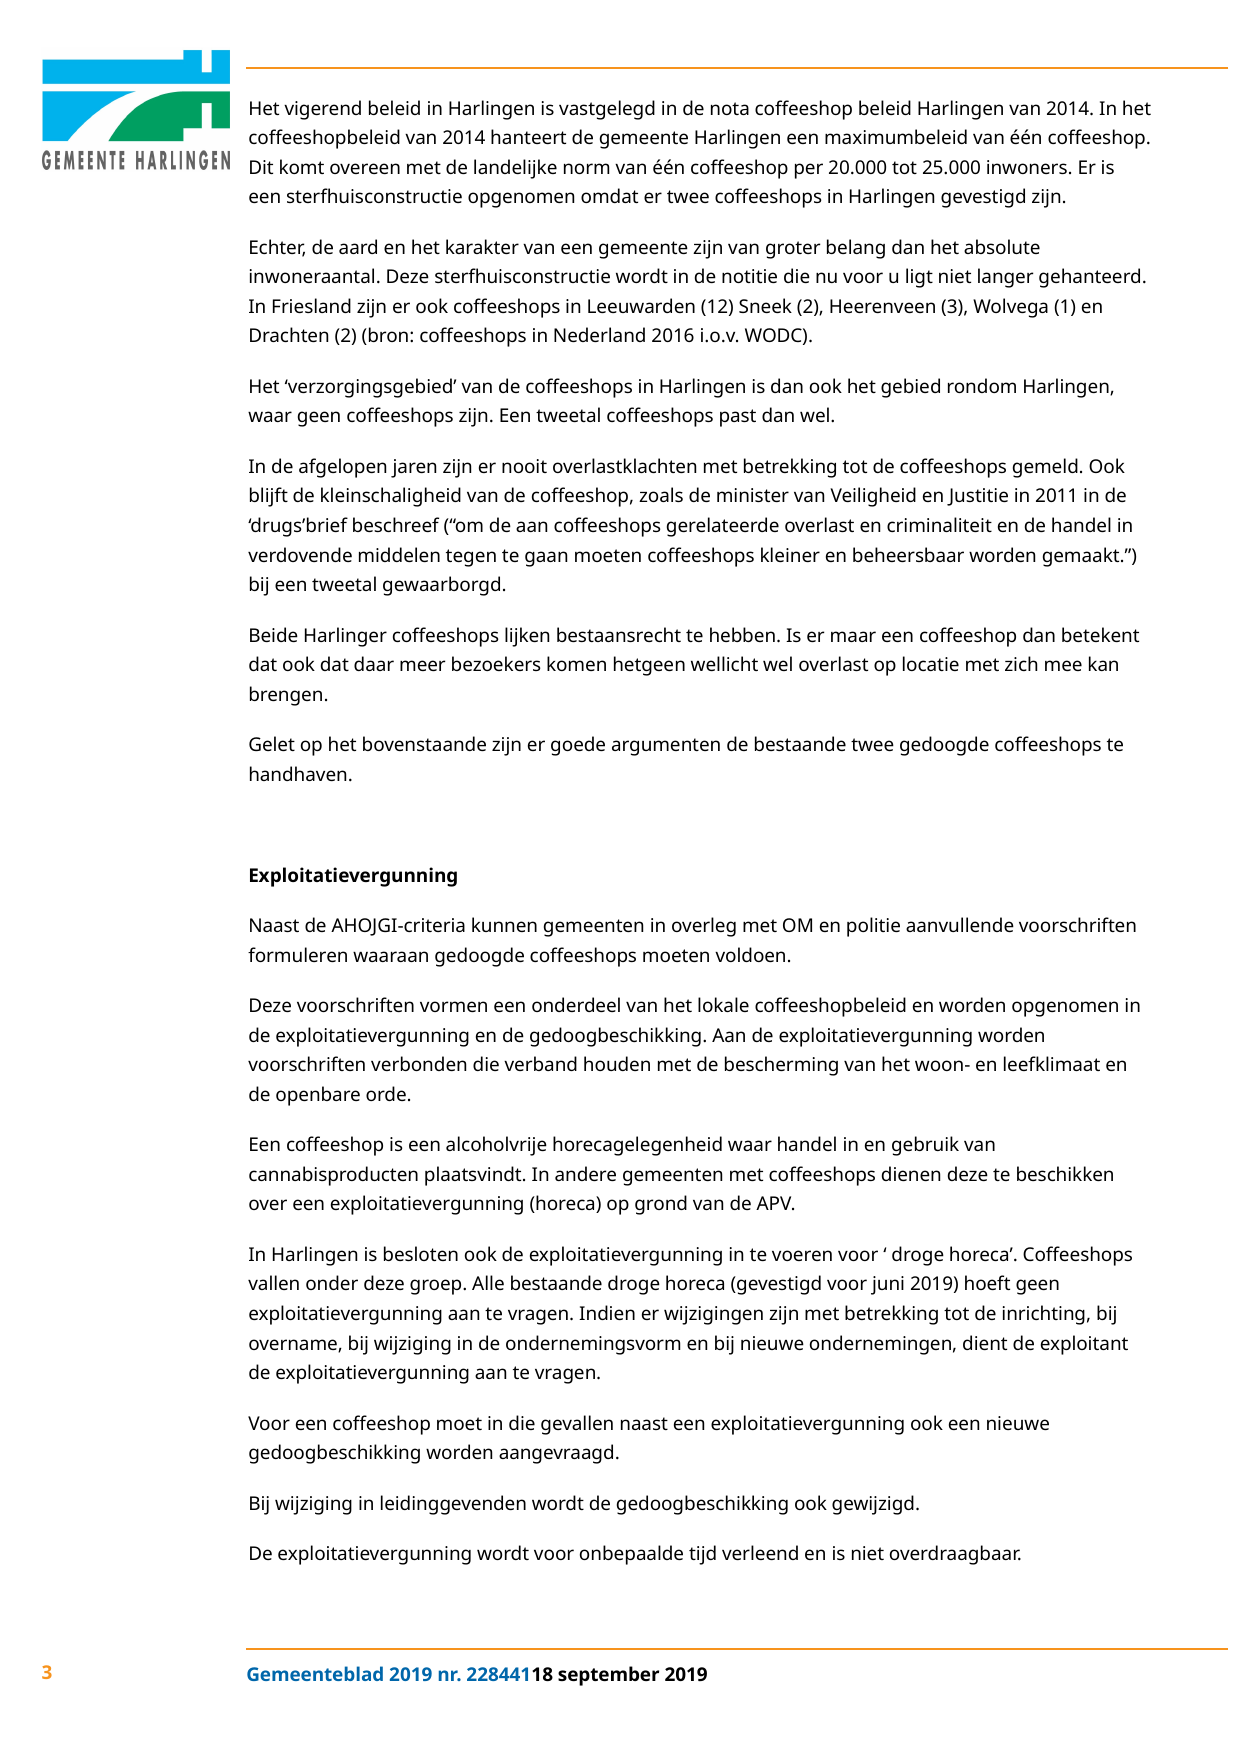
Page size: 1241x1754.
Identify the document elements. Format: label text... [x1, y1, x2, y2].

text Het ‘verzorgingsgebied’ van de coffeeshops in Harlingen is dan ook het gebied rondom Harlingen, waar geen coffeeshops zijn. Een tweetal coffeeshops past dan wel. [248, 373, 1152, 428]
text Beide Harlinger coffeeshops lijken bestaansrecht te hebben. Is er maar een coffeeshop dan betekent dat ook dat daar meer bezoekers komen hetgeen wellicht wel overlast op locatie met zich mee kan brengen. [248, 622, 1152, 707]
text In de afgelopen jaren zijn er nooit overlastklachten met betrekking tot de coffeeshops gemeld. Ook blijft de kleinschaligheid van de coffeeshop, zoals de minister van Veiligheid en Justitie in 2011 in de ‘drugs’brief beschreef (“om de aan coffeeshops gerelateerde overlast en criminaliteit en de handel in verdovende middelen tegen te gaan moeten coffeeshops kleiner en beheersbaar worden gemaakt.”) bij een tweetal gewaarborgd. [248, 453, 1152, 597]
text Gelet op het bovenstaande zijn er goede argumenten de bestaande twee gedoogde coffeeshops te handhaven. [248, 731, 1152, 787]
text Echter, de aard en het karakter van een gemeente zijn van groter belang dan het absolute inwoneraantal. Deze sterfhuisconstructie wordt in de notitie die nu voor u ligt niet langer gehanteerd. In Friesland zijn er ook coffeeshops in Leeuwarden (12) Sneek (2), Heerenveen (3), Wolvega (1) en Drachten (2) (bron: coffeeshops in Nederland 2016 i.o.v. WODC). [248, 234, 1152, 348]
text Deze voorschriften vormen een onderdeel van het lokale coffeeshopbeleid en worden opgenomen in de exploitatievergunning en de gedoogbeschikking. Aan de exploitatievergunning worden voorschriften verbonden die verband houden met de bescherming van het woon- en leefklimaat en de openbare orde. [248, 992, 1152, 1107]
text Naast de AHOJGI-criteria kunnen gemeenten in overleg met OM en politie aanvullende voorschriften formuleren waaraan gedoogde coffeeshops moeten voldoen. [248, 912, 1152, 968]
text Exploitatievergunning [248, 862, 1152, 888]
text Voor een coffeeshop moet in die gevallen naast een exploitatievergunning ook een nieuwe gedoogbeschikking worden aangevraagd. [248, 1410, 1152, 1465]
picture [41, 47, 231, 172]
text Het vigerend beleid in Harlingen is vastgelegd in de nota coffeeshop beleid Harlingen van 2014. In het coffeeshopbeleid van 2014 hanteert de gemeente Harlingen een maximumbeleid van één coffeeshop. Dit komt overeen met de landelijke norm van één coffeeshop per 20.000 tot 25.000 inwoners. Er is een sterfhuisconstructie opgenomen omdat er twee coffeeshops in Harlingen gevestigd zijn. [248, 95, 1152, 209]
text In Harlingen is besloten ook de exploitatievergunning in te voeren voor ‘ droge horeca’. Coffeeshops vallen onder deze groep. Alle bestaande droge horeca (gevestigd voor juni 2019) hoeft geen exploitatievergunning aan te vragen. Indien er wijzigingen zijn met betrekking tot de inrichting, bij overname, bij wijziging in de ondernemingsvorm en bij nieuwe ondernemingen, dient de exploitant de exploitatievergunning aan te vragen. [248, 1241, 1152, 1385]
text De exploitatievergunning wordt voor onbepaalde tijd verleend en is niet overdraagbaar. [248, 1540, 1152, 1566]
text Bij wijziging in leidinggevenden wordt de gedoogbeschikking ook gewijzigd. [248, 1490, 1152, 1516]
text Een coffeeshop is een alcoholvrije horecagelegenheid waar handel in en gebruik van cannabisproducten plaatsvindt. In andere gemeenten met coffeeshops dienen deze te beschikken over een exploitatievergunning (horeca) op grond van de APV. [248, 1131, 1152, 1216]
